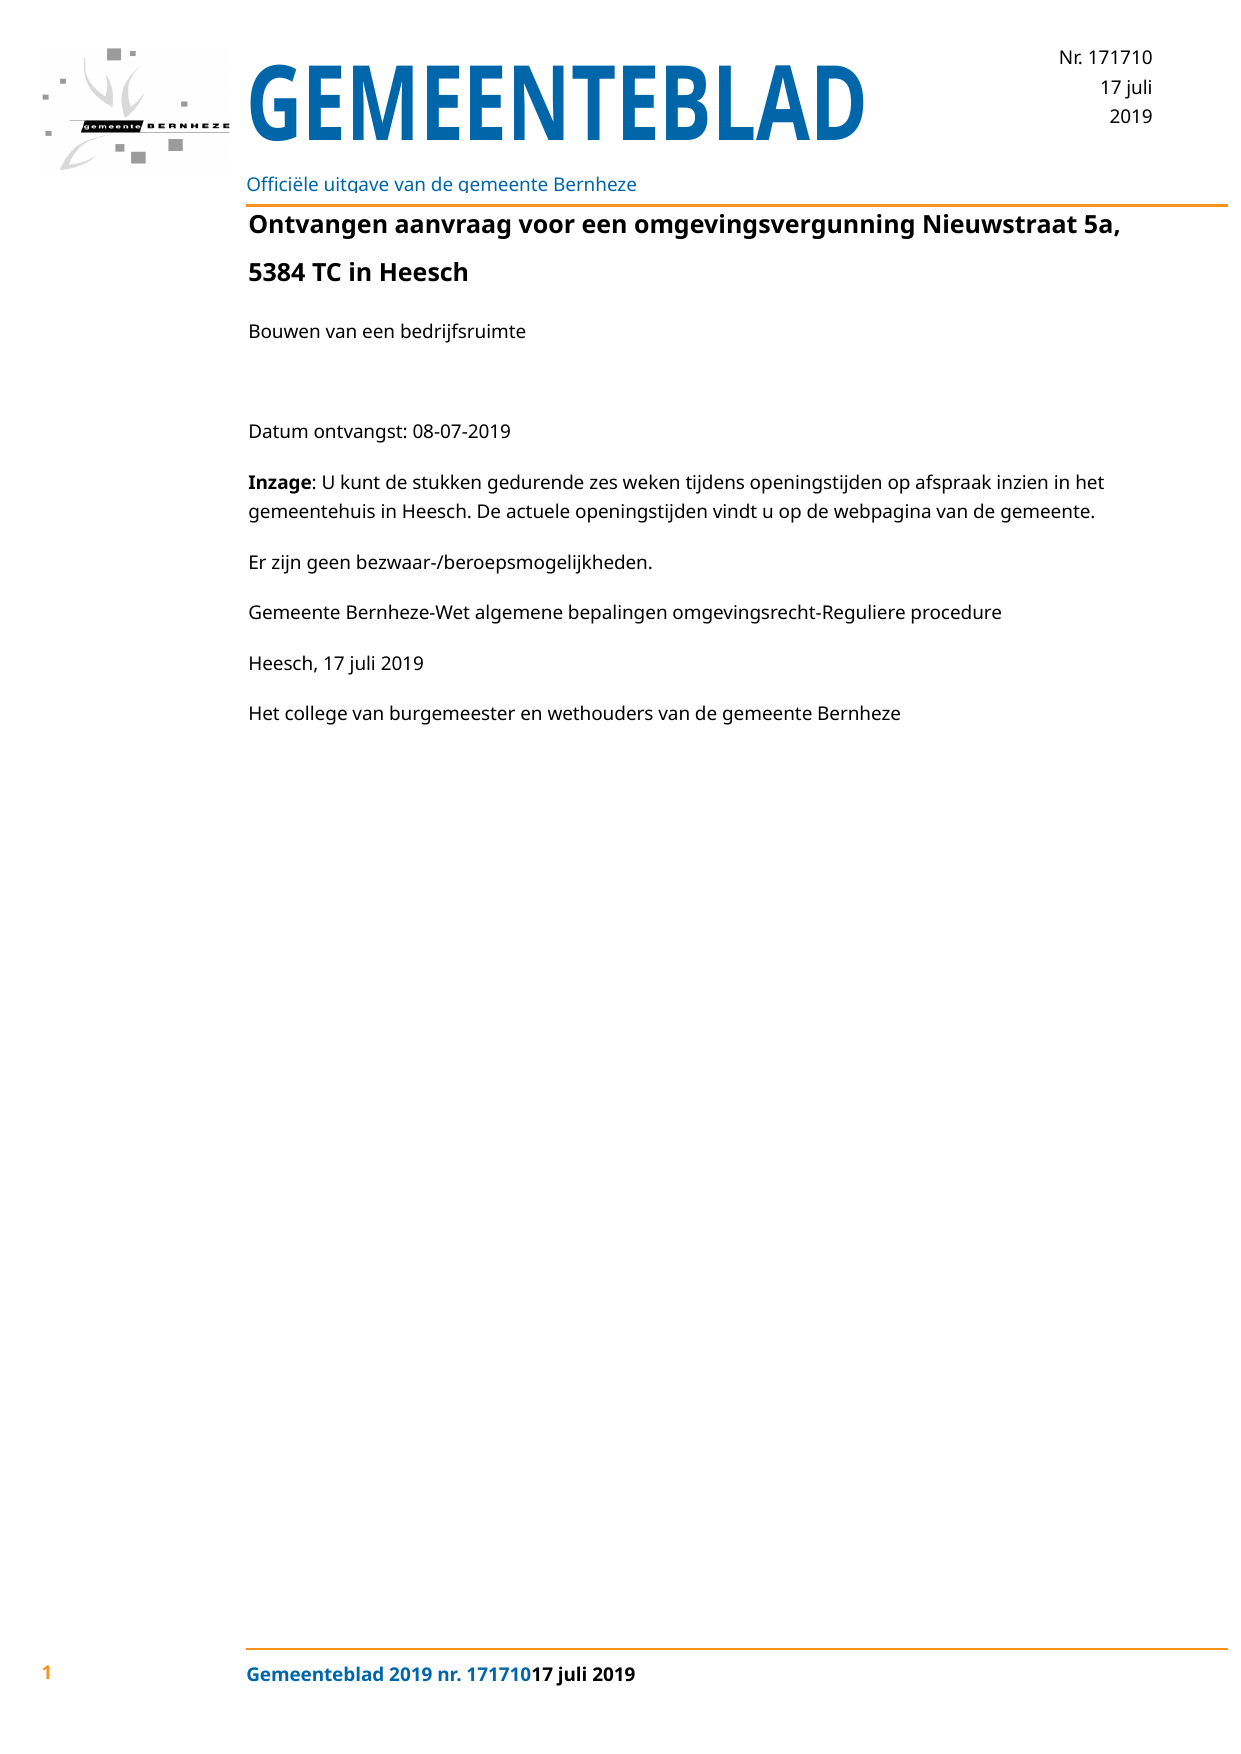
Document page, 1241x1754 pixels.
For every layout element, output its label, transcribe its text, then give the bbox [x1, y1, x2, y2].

text Gemeente Bernheze-Wet algemene bepalingen omgevingsrecht-Reguliere procedure [248, 599, 1152, 625]
text Heesch, 17 juli 2019 [248, 650, 1152, 676]
text Er zijn geen bezwaar-/beroepsmogelijkheden. [248, 549, 1152, 575]
text Datum ontvangst: 08-07-2019 [248, 419, 1152, 444]
picture [41, 47, 231, 172]
text Bouwen van een bedrijfsruimte [248, 318, 1152, 344]
text Inzage: U kunt de stukken gedurende zes weken tijdens openingstijden op afspraak inzien in het gemeentehuis in Heesch. De actuele openingstijden vindt u op de webpagina van de gemeente. [248, 469, 1152, 524]
text Het college van burgemeester en wethouders van de gemeente Bernheze [248, 700, 1152, 726]
text Ontvangen aanvraag voor een omgevingsvergunning Nieuwstraat 5a, 5384 TC in Heesch [248, 207, 1152, 288]
